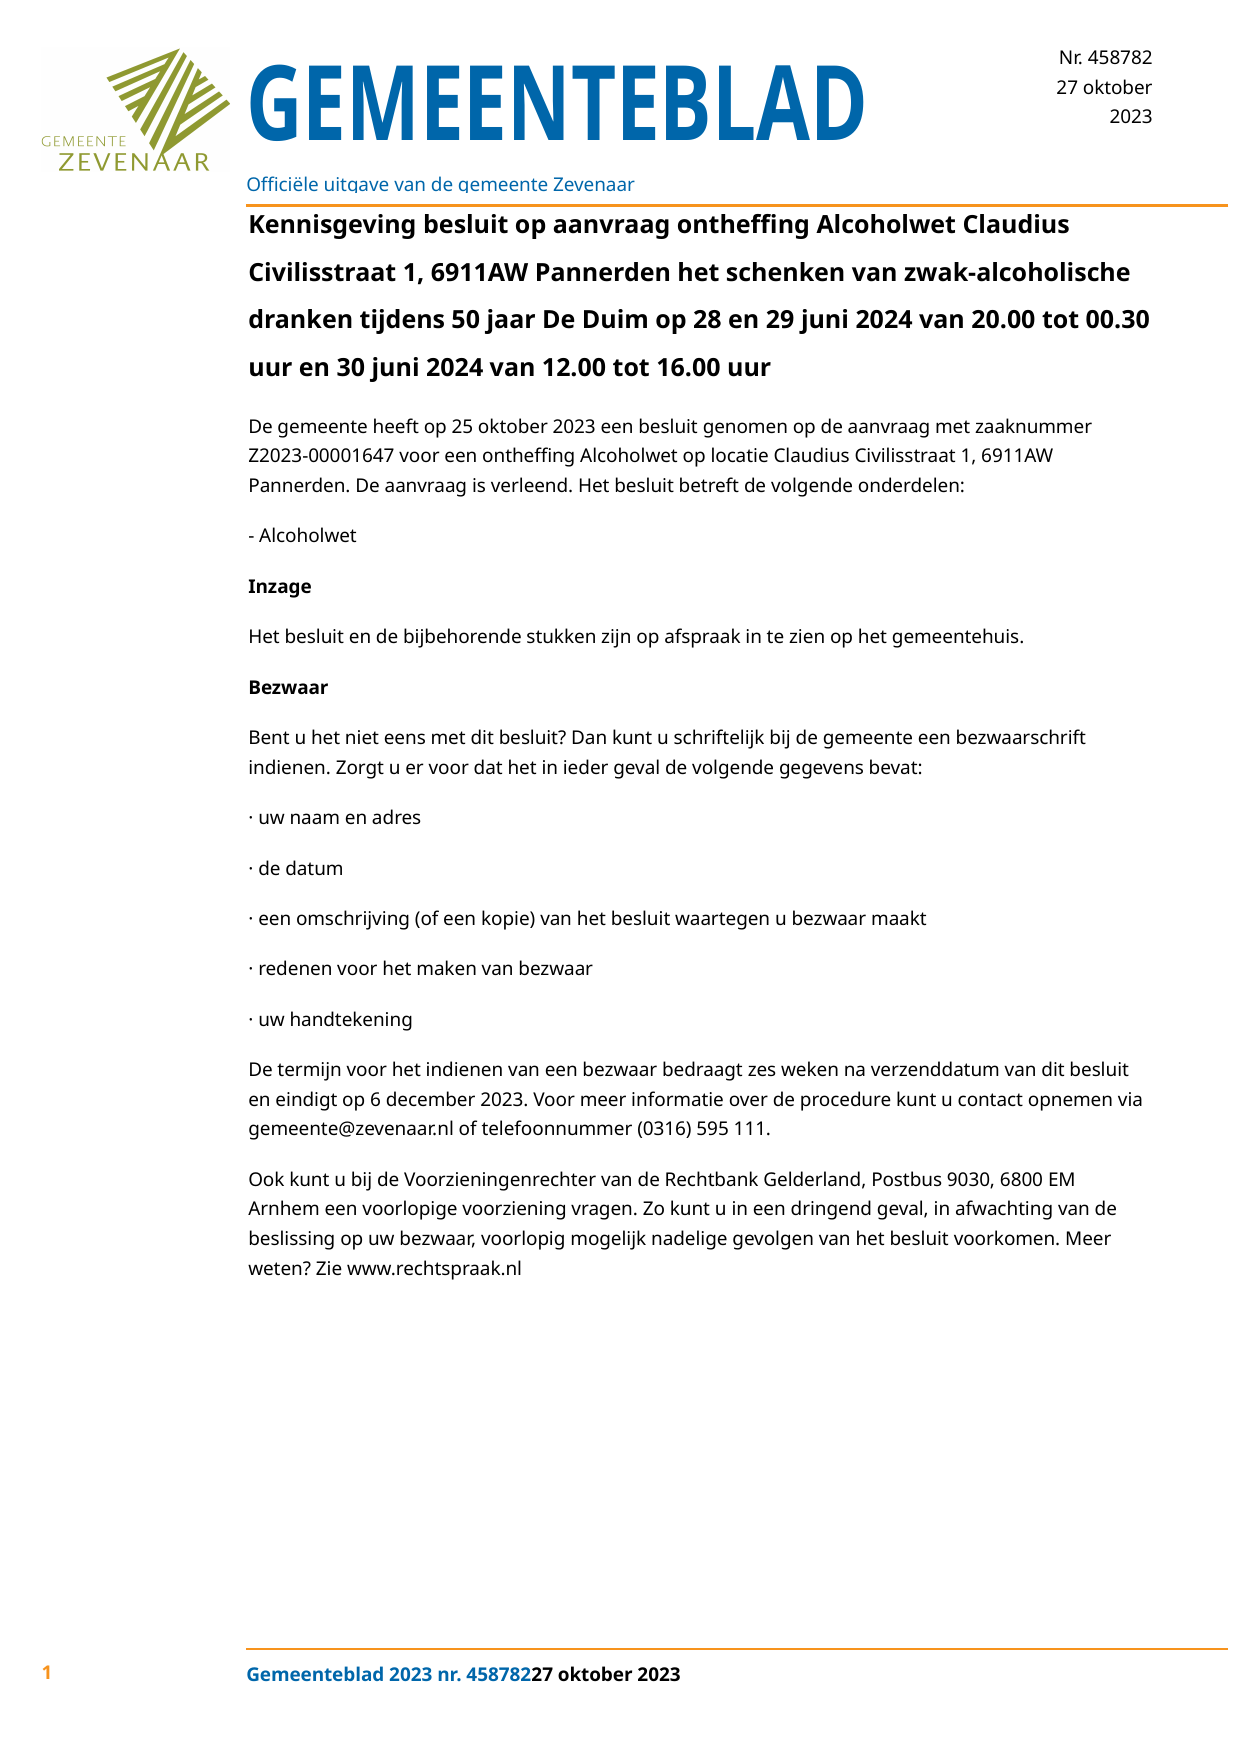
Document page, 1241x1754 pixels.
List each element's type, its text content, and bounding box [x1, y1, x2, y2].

text Ook kunt u bij de Voorzieningenrechter van de Rechtbank Gelderland, Postbus 9030, 6800 EM Arnhem een voorlopige voorziening vragen. Zo kunt u in een dringend geval, in afwachting van de beslissing op uw bezwaar, voorlopig mogelijk nadelige gevolgen van het besluit voorkomen. Meer weten? Zie www.rechtspraak.nl [248, 1166, 1152, 1281]
text Bezwaar [248, 674, 1152, 700]
text · een omschrijving (of een kopie) van het besluit waartegen u bezwaar maakt [248, 905, 1152, 931]
text - Alcoholwet [248, 523, 1152, 548]
text Bent u het niet eens met dit besluit? Dan kunt u schriftelijk bij de gemeente een bezwaarschrift indienen. Zorgt u er voor dat het in ieder geval de volgende gegevens bevat: [248, 724, 1152, 780]
text · uw handtekening [248, 1006, 1152, 1032]
text Inzage [248, 573, 1152, 599]
text Kennisgeving besluit op aanvraag ontheffing Alcoholwet Claudius Civilisstraat 1, 6911AW Pannerden het schenken van zwak-alcoholische dranken tijdens 50 jaar De Duim op 28 en 29 juni 2024 van 20.00 tot 00.30 uur en 30 juni 2024 van 12.00 tot 16.00 uur [248, 207, 1152, 384]
text · redenen voor het maken van bezwaar [248, 956, 1152, 981]
text Het besluit en de bijbehorende stukken zijn op afspraak in te zien op het gemeentehuis. [248, 623, 1152, 649]
text De gemeente heeft op 25 oktober 2023 een besluit genomen op de aanvraag met zaaknummer Z2023-00001647 voor een ontheffing Alcoholwet op locatie Claudius Civilisstraat 1, 6911AW Pannerden. De aanvraag is verleend. Het besluit betreft de volgende onderdelen: [248, 413, 1152, 498]
text De termijn voor het indienen van een bezwaar bedraagt zes weken na verzenddatum van dit besluit en eindigt op 6 december 2023. Voor meer informatie over de procedure kunt u contact opnemen via gemeente@zevenaar.nl of telefoonnummer (0316) 595 111. [248, 1056, 1152, 1141]
text · de datum [248, 855, 1152, 881]
text · uw naam en adres [248, 804, 1152, 830]
picture [41, 47, 231, 172]
